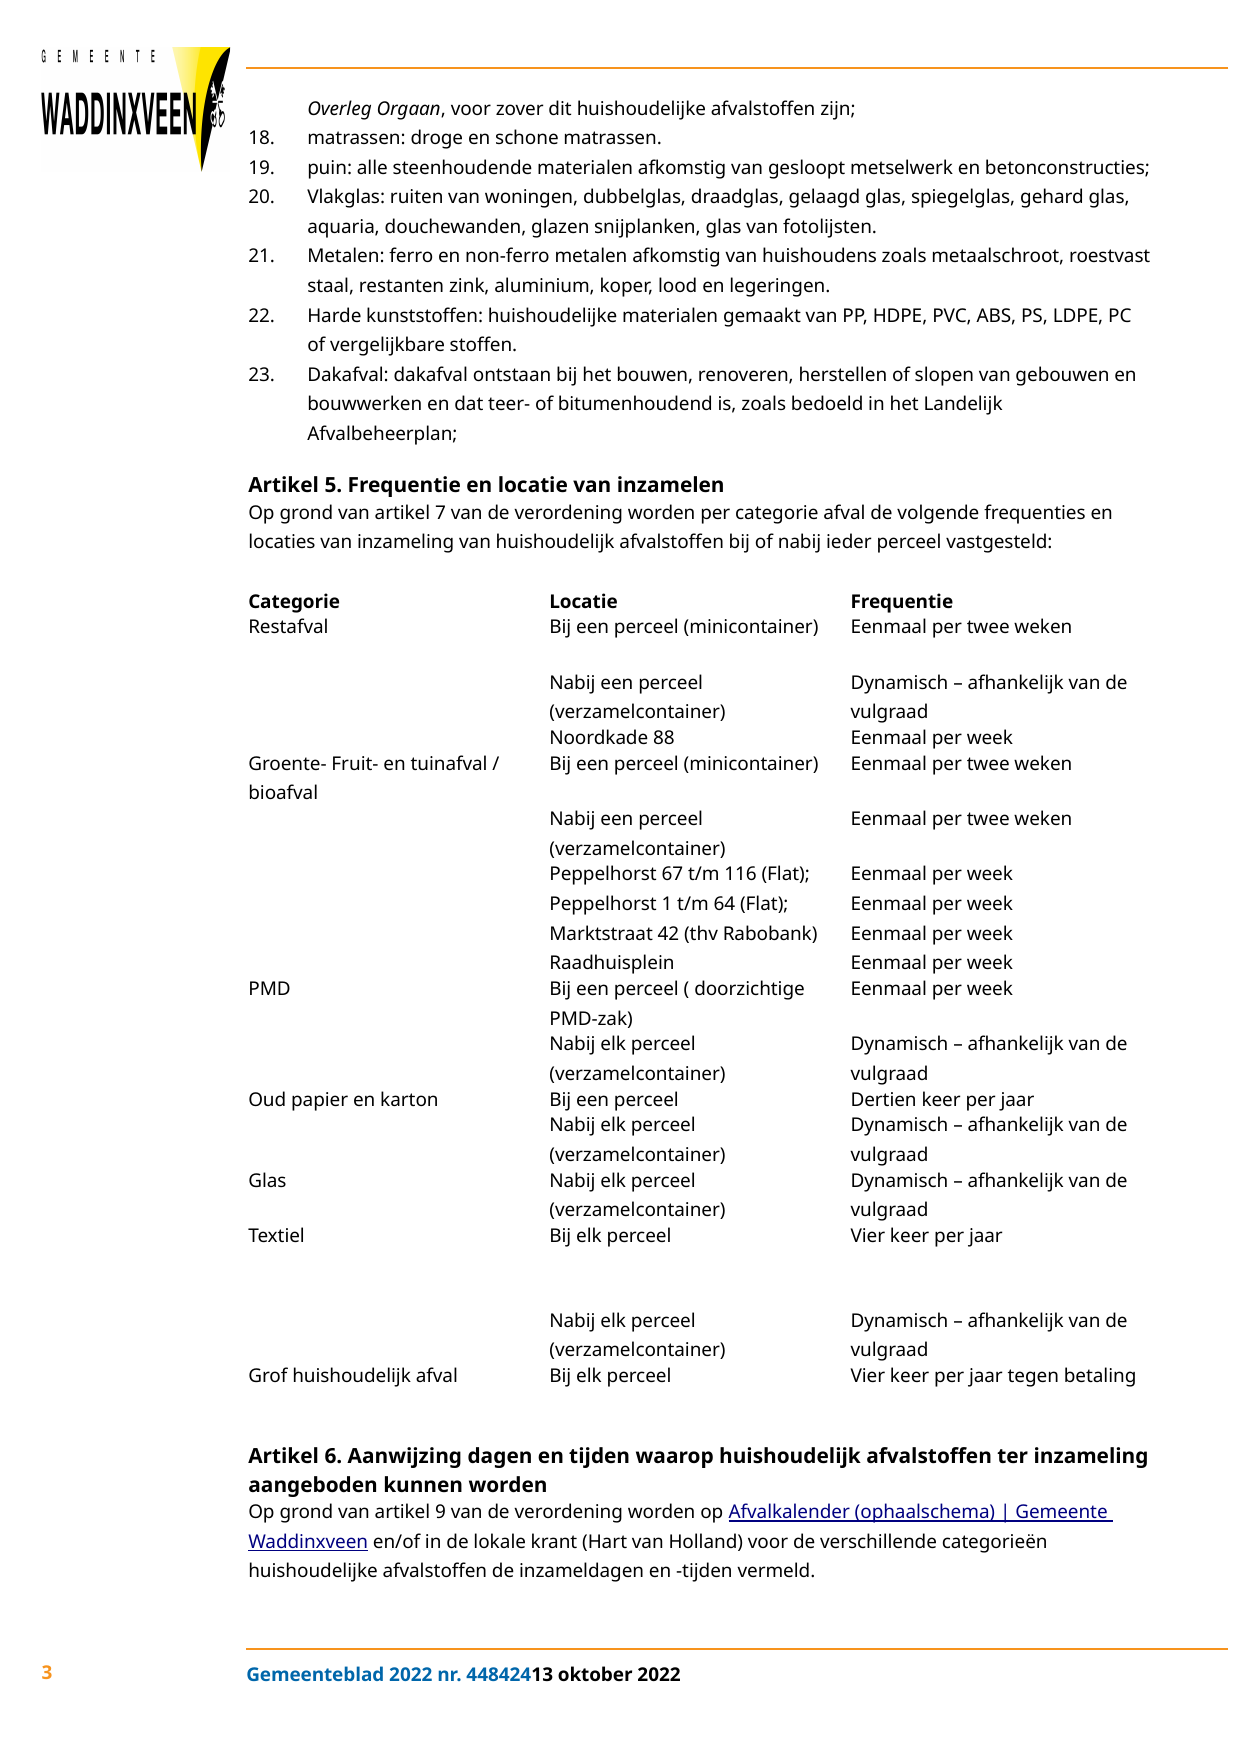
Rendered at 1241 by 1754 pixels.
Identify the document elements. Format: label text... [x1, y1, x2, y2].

list Overleg Orgaan, voor zover dit huishoudelijke afvalstoffen zijn; [248, 95, 1152, 121]
table_cell Eenmaal per week [850, 724, 1152, 750]
list Dakafval: dakafval ontstaan bij het bouwen, renoveren, herstellen of slopen van gebouwen en bouwwerken en dat teer- of bitumenhoudend is, zoals bedoeld in het Landelijk Afvalbeheerplan; [248, 361, 1152, 446]
table_cell Groente- Fruit- en tuinafval / bioafval [248, 750, 549, 805]
table_cell Bij een perceel [549, 1086, 850, 1111]
table_cell Eenmaal per twee weken [850, 614, 1152, 669]
table_cell Nabij elk perceel (verzamelcontainer) [549, 1307, 850, 1362]
list matrassen: droge en schone matrassen. [248, 124, 1152, 150]
table_cell Bij elk perceel [549, 1222, 850, 1307]
table_cell Nabij elk perceel (verzamelcontainer) [549, 1111, 850, 1167]
table_cell Dynamisch – afhankelijk van de vulgraad [850, 669, 1152, 724]
table_cell Dynamisch – afhankelijk van de vulgraad [850, 1167, 1152, 1222]
table_cell Nabij elk perceel (verzamelcontainer) [549, 1030, 850, 1086]
list puin: alle steenhoudende materialen afkomstig van gesloopt metselwerk en betonconstructies; [248, 154, 1152, 180]
table_cell Dynamisch – afhankelijk van de vulgraad [850, 1307, 1152, 1362]
table_cell Vier keer per jaar tegen betaling [850, 1362, 1152, 1388]
table_header Categorie [248, 588, 549, 614]
table_cell Dynamisch – afhankelijk van de vulgraad [850, 1111, 1152, 1167]
table_cell Vier keer per jaar [850, 1222, 1152, 1307]
text Op grond van artikel 9 van de verordening worden op Afvalkalender (ophaalschema) | Gemeente Waddinxveen en/of in de lokale krant (Hart van Holland) voor de verschillende categorieën huishoudelijke afvalstoffen de inzameldagen en -tijden vermeld. [248, 1498, 1152, 1583]
table_cell Bij een perceel (minicontainer) [549, 614, 850, 669]
list Harde kunststoffen: huishoudelijke materialen gemaakt van PP, HDPE, PVC, ABS, PS, LDPE, PC of vergelijkbare stoffen. [248, 302, 1152, 357]
table_cell [248, 1030, 549, 1086]
picture [41, 47, 231, 172]
table_cell [248, 805, 549, 861]
table_cell Dynamisch – afhankelijk van de vulgraad [850, 1030, 1152, 1086]
text Artikel 6. Aanwijzing dagen en tijden waarop huishoudelijk afvalstoffen ter inzameling aangeboden kunnen worden [248, 1442, 1152, 1498]
table_cell Nabij een perceel (verzamelcontainer) [549, 669, 850, 724]
table_cell Peppelhorst 67 t/m 116 (Flat); Peppelhorst 1 t/m 64 (Flat); Marktstraat 42 (thv Rabobank) Raadhuisplein [549, 861, 850, 975]
table_header Frequentie [850, 588, 1152, 614]
table_cell Bij een perceel (minicontainer) [549, 750, 850, 805]
table_cell Restafval [248, 614, 549, 669]
table_cell Bij een perceel ( doorzichtige PMD-zak) [549, 975, 850, 1030]
table_cell [248, 724, 549, 750]
table_cell Eenmaal per week Eenmaal per week Eenmaal per week Eenmaal per week [850, 861, 1152, 975]
table_cell Nabij elk perceel (verzamelcontainer) [549, 1167, 850, 1222]
list Metalen: ferro en non-ferro metalen afkomstig van huishoudens zoals metaalschroot, roestvast staal, restanten zink, aluminium, koper, lood en legeringen. [248, 243, 1152, 298]
table_cell Dertien keer per jaar [850, 1086, 1152, 1111]
table_cell [248, 1111, 549, 1167]
table_header Locatie [549, 588, 850, 614]
table_cell Noordkade 88 [549, 724, 850, 750]
table_cell Oud papier en karton [248, 1086, 549, 1111]
text Op grond van artikel 7 van de verordening worden per categorie afval de volgende frequenties en locaties van inzameling van huishoudelijk afvalstoffen bij of nabij ieder perceel vastgesteld: [248, 499, 1152, 554]
text Artikel 5. Frequentie en locatie van inzamelen [248, 471, 1152, 499]
table_cell [248, 669, 549, 724]
table_cell [248, 1307, 549, 1362]
table_cell Eenmaal per twee weken [850, 805, 1152, 861]
table_cell Glas [248, 1167, 549, 1222]
table_cell Grof huishoudelijk afval [248, 1362, 549, 1388]
table_cell Bij elk perceel [549, 1362, 850, 1388]
table_cell Eenmaal per week [850, 975, 1152, 1030]
table_cell Nabij een perceel (verzamelcontainer) [549, 805, 850, 861]
table_cell PMD [248, 975, 549, 1030]
table_cell Eenmaal per twee weken [850, 750, 1152, 805]
table_cell [248, 861, 549, 975]
table_cell Textiel [248, 1222, 549, 1307]
list Vlakglas: ruiten van woningen, dubbelglas, draadglas, gelaagd glas, spiegelglas, gehard glas, aquaria, douchewanden, glazen snijplanken, glas van fotolijsten. [248, 183, 1152, 239]
